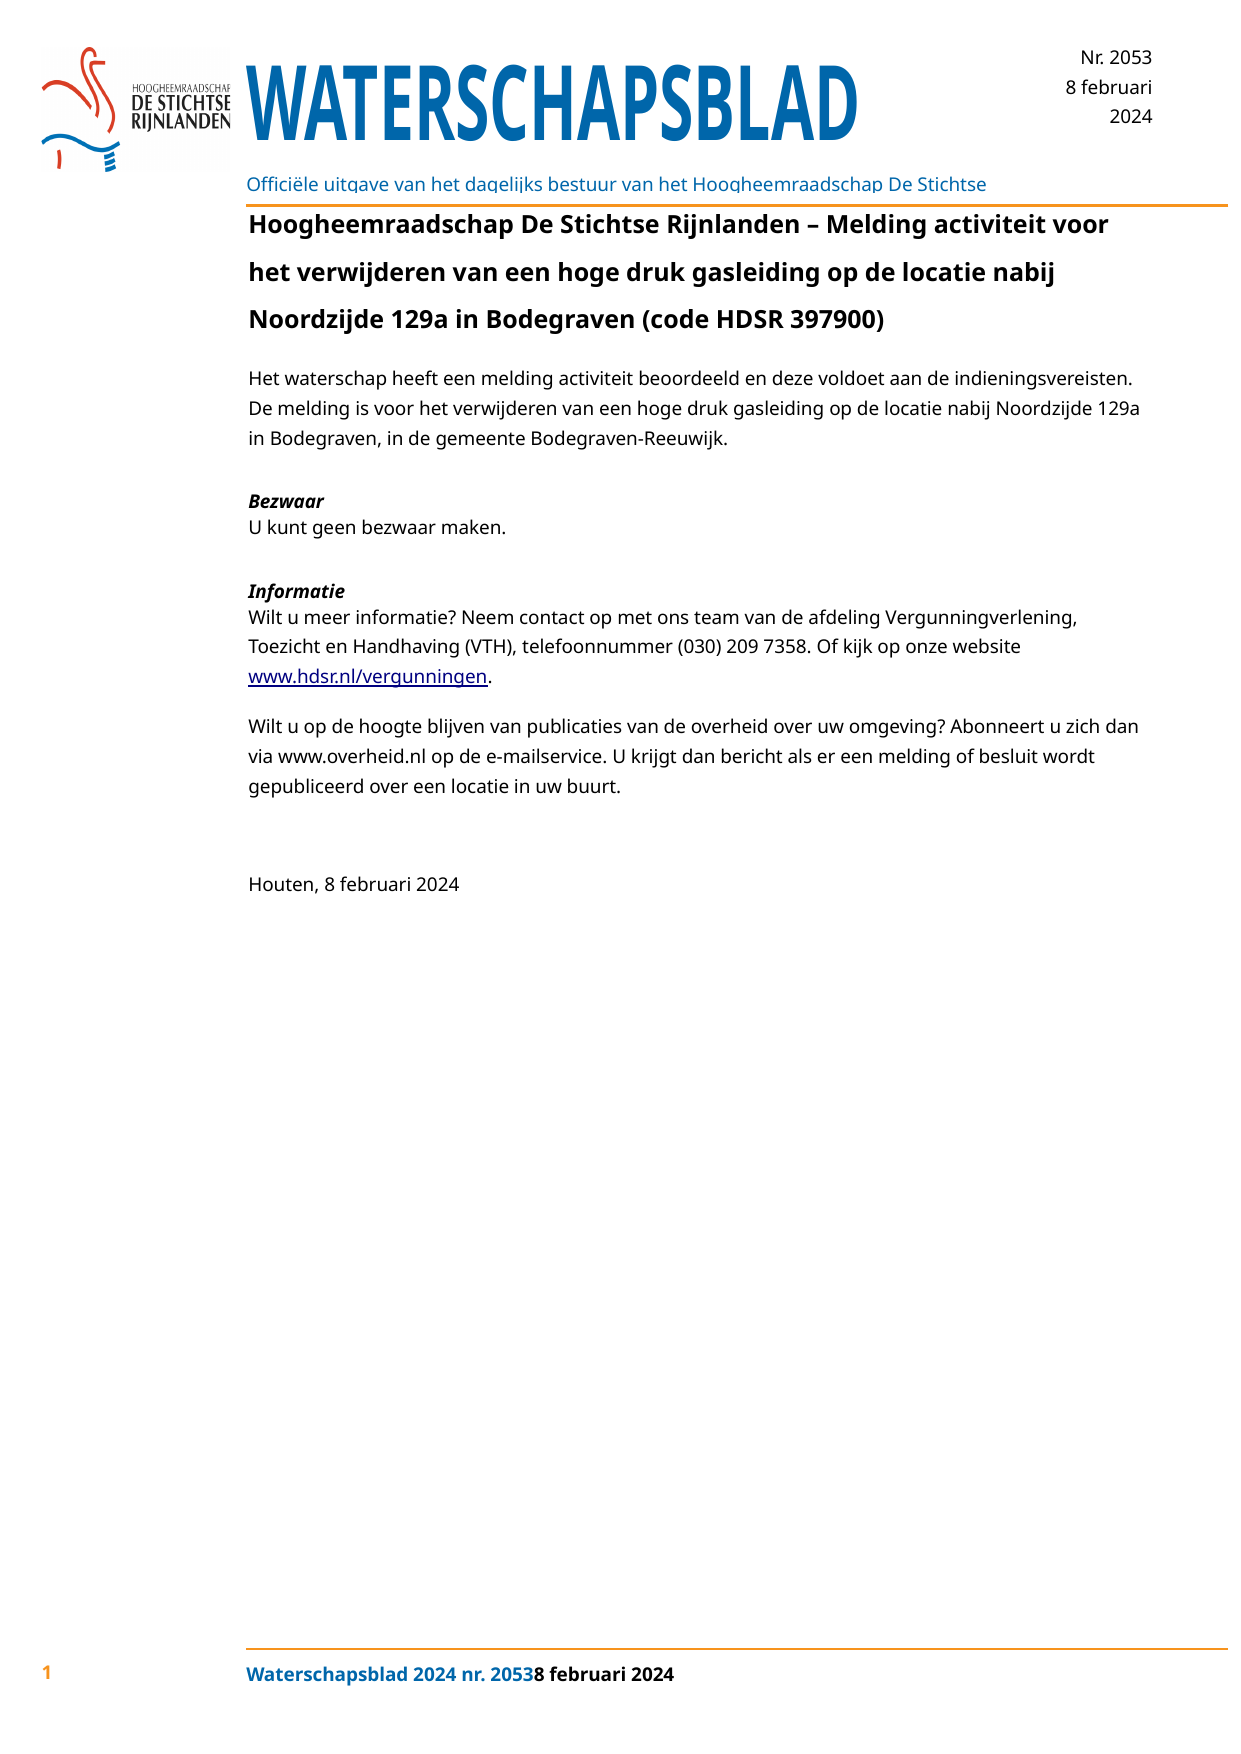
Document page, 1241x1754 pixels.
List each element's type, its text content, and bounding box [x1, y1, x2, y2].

text Houten, 8 februari 2024 [248, 871, 1152, 897]
picture [41, 47, 231, 172]
text Het waterschap heeft een melding activiteit beoordeeld en deze voldoet aan de indieningsvereisten. De melding is voor het verwijderen van een hoge druk gasleiding op de locatie nabij Noordzijde 129a in Bodegraven, in de gemeente Bodegraven-Reeuwijk. [248, 366, 1152, 450]
text U kunt geen bezwaar maken. [248, 514, 1152, 540]
text Wilt u meer informatie? Neem contact op met ons team van de afdeling Vergunningverlening, Toezicht en Handhaving (VTH), telefoonnummer (030) 209 7358. Of kijk op onze website www.hdsr.nl/vergunningen. [248, 604, 1152, 689]
text Wilt u op de hoogte blijven van publicaties van de overheid over uw omgeving? Abonneert u zich dan via www.overheid.nl op de e-mailservice. U krijgt dan bericht als er een melding of besluit wordt gepubliceerd over een locatie in uw buurt. [248, 714, 1152, 798]
text Informatie [248, 578, 1152, 604]
text Hoogheemraadschap De Stichtse Rijnlanden – Melding activiteit voor het verwijderen van een hoge druk gasleiding op de locatie nabij Noordzijde 129a in Bodegraven (code HDSR 397900) [248, 207, 1152, 336]
text Bezwaar [248, 489, 1152, 514]
